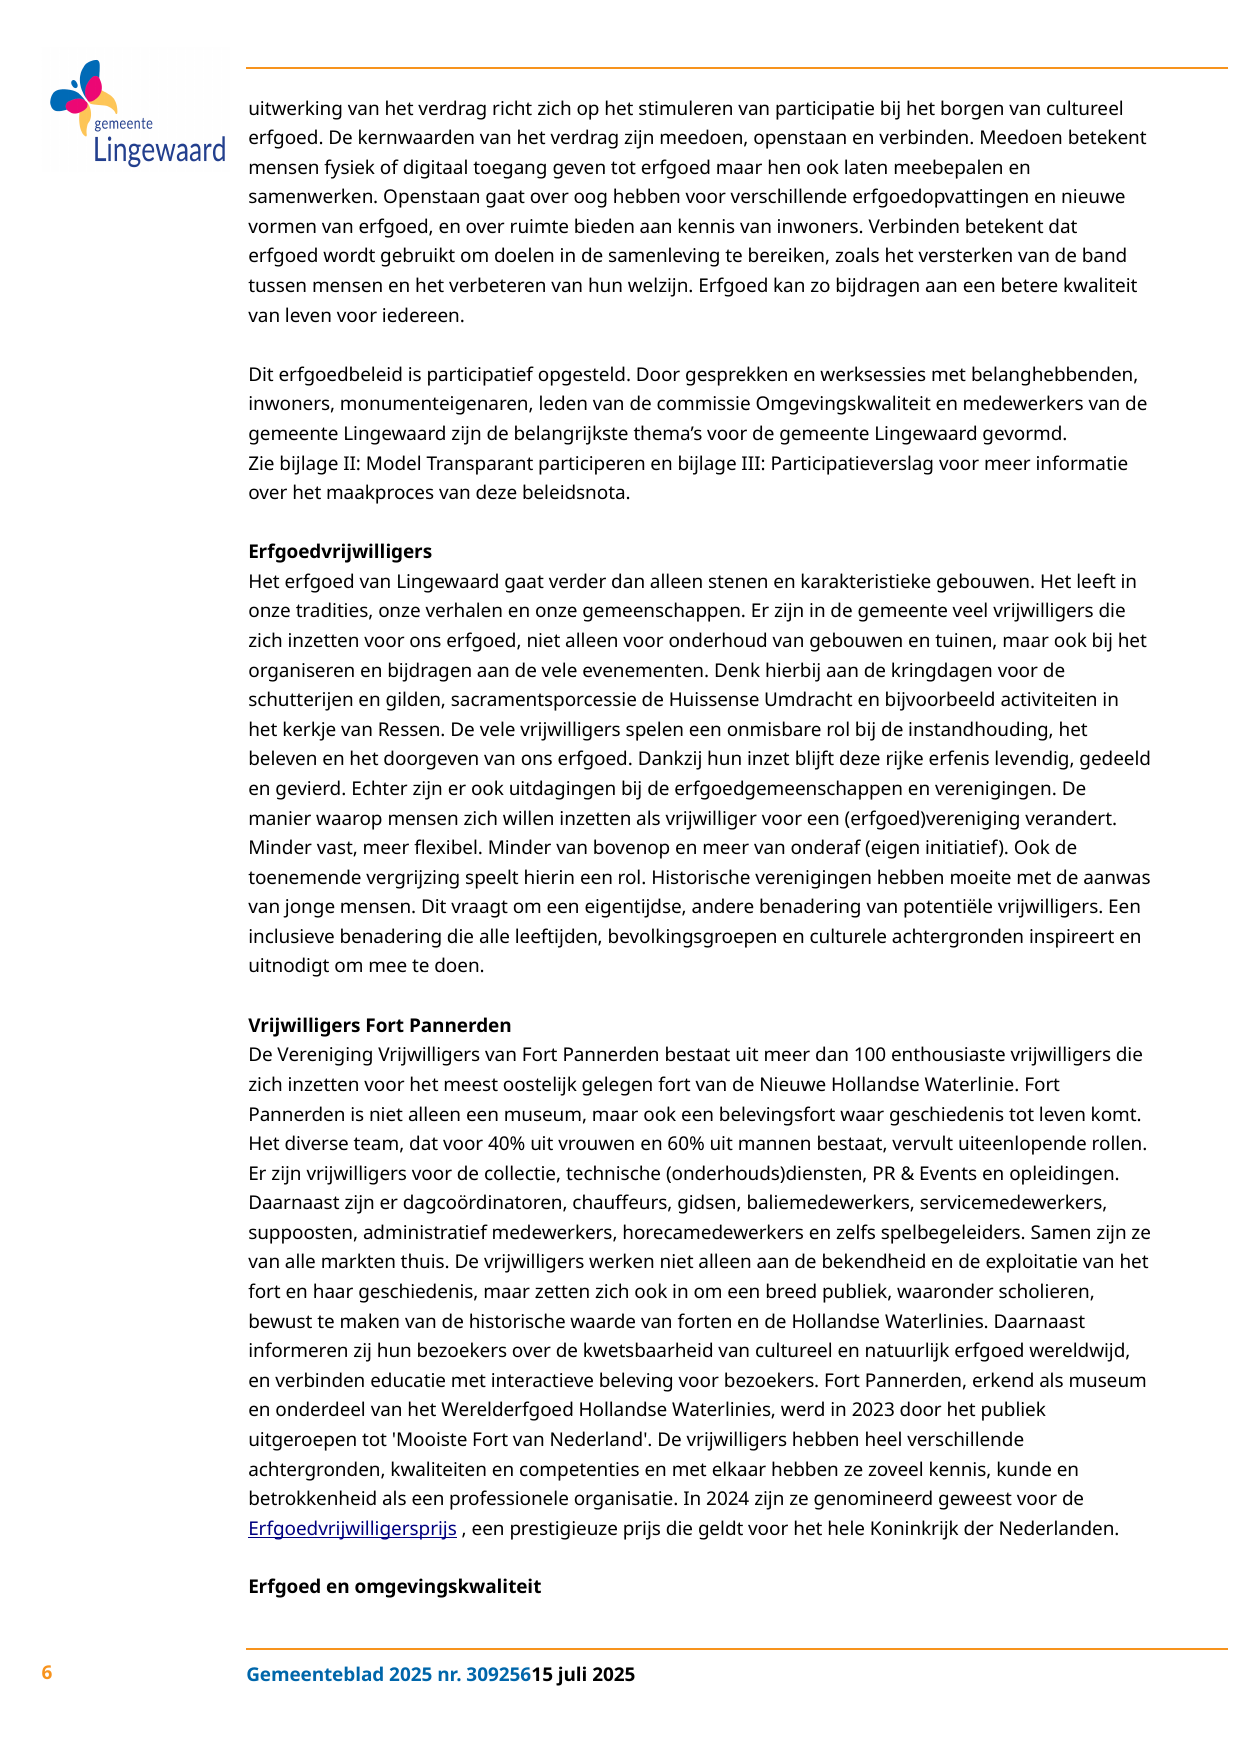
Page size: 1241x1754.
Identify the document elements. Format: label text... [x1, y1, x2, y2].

text Erfgoedvrijwilligers [248, 538, 1152, 564]
table_header Vrijwilligers Fort Pannerden De Vereniging Vrijwilligers van Fort Pannerden bestaat uit meer dan 100 enthousiaste vrijwilligers die zich inzetten voor het meest oostelijk gelegen fort van de Nieuwe Hollandse Waterlinie. Fort Pannerden is niet alleen een museum, maar ook een belevingsfort waar geschiedenis tot leven komt. Het diverse team, dat voor 40% uit vrouwen en 60% uit mannen bestaat, vervult uiteenlopende rollen. Er zijn vrijwilligers voor de collectie, technische (onderhouds)diensten, PR & Events en opleidingen. Daarnaast zijn er dagcoördinatoren, chauffeurs, gidsen, baliemedewerkers, servicemedewerkers, suppoosten, administratief medewerkers, horecamedewerkers en zelfs spelbegeleiders. Samen zijn ze van alle markten thuis. De vrijwilligers werken niet alleen aan de bekendheid en de exploitatie van het fort en haar geschiedenis, maar zetten zich ook in om een breed publiek, waaronder scholieren, bewust te maken van de historische waarde van forten en de Hollandse Waterlinies. Daarnaast informeren zij hun bezoekers over de kwetsbaarheid van cultureel en natuurlijk erfgoed wereldwijd, en verbinden educatie met interactieve beleving voor bezoekers. Fort Pannerden, erkend als museum en onderdeel van het Werelderfgoed Hollandse Waterlinies, werd in 2023 door het publiek uitgeroepen tot 'Mooiste Fort van Nederland'. De vrijwilligers hebben heel verschillende achtergronden, kwaliteiten en competenties en met elkaar hebben ze zoveel kennis, kunde en betrokkenheid als een professionele organisatie. In 2024 zijn ze genomineerd geweest voor de Erfgoedvrijwilligersprijs , een prestigieuze prijs die geldt voor het hele Koninkrijk der Nederlanden. [248, 1012, 1152, 1541]
text Het erfgoed van Lingewaard gaat verder dan alleen stenen en karakteristieke gebouwen. Het leeft in onze tradities, onze verhalen en onze gemeenschappen. Er zijn in de gemeente veel vrijwilligers die zich inzetten voor ons erfgoed, niet alleen voor onderhoud van gebouwen en tuinen, maar ook bij het organiseren en bijdragen aan de vele evenementen. Denk hierbij aan de kringdagen voor de schutterijen en gilden, sacramentsporcessie de Huissense Umdracht en bijvoorbeeld activiteiten in het kerkje van Ressen. De vele vrijwilligers spelen een onmisbare rol bij de instandhouding, het beleven en het doorgeven van ons erfgoed. Dankzij hun inzet blijft deze rijke erfenis levendig, gedeeld en gevierd. Echter zijn er ook uitdagingen bij de erfgoedgemeenschappen en verenigingen. De manier waarop mensen zich willen inzetten als vrijwilliger voor een (erfgoed)vereniging verandert. Minder vast, meer flexibel. Minder van bovenop en meer van onderaf (eigen initiatief). Ook de toenemende vergrijzing speelt hierin een rol. Historische verenigingen hebben moeite met de aanwas van jonge mensen. Dit vraagt om een eigentijdse, andere benadering van potentiële vrijwilligers. Een inclusieve benadering die alle leeftijden, bevolkingsgroepen en culturele achtergronden inspireert en uitnodigt om mee te doen. [248, 568, 1152, 978]
picture [41, 47, 231, 172]
text Dit erfgoedbeleid is participatief opgesteld. Door gesprekken en werksessies met belanghebbenden, inwoners, monumenteigenaren, leden van de commissie Omgevingskwaliteit en medewerkers van de gemeente Lingewaard zijn de belangrijkste thema’s voor de gemeente Lingewaard gevormd. [248, 361, 1152, 446]
text uitwerking van het verdrag richt zich op het stimuleren van participatie bij het borgen van cultureel erfgoed. De kernwaarden van het verdrag zijn meedoen, openstaan en verbinden. Meedoen betekent mensen fysiek of digitaal toegang geven tot erfgoed maar hen ook laten meebepalen en samenwerken. Openstaan gaat over oog hebben voor verschillende erfgoedopvattingen en nieuwe vormen van erfgoed, en over ruimte bieden aan kennis van inwoners. Verbinden betekent dat erfgoed wordt gebruikt om doelen in de samenleving te bereiken, zoals het versterken van de band tussen mensen en het verbeteren van hun welzijn. Erfgoed kan zo bijdragen aan een betere kwaliteit van leven voor iedereen. [248, 95, 1152, 328]
text Zie bijlage II: Model Transparant participeren en bijlage III: Participatieverslag voor meer informatie over het maakproces van deze beleidsnota. [248, 450, 1152, 505]
text Erfgoed en omgevingskwaliteit [248, 1573, 1152, 1599]
